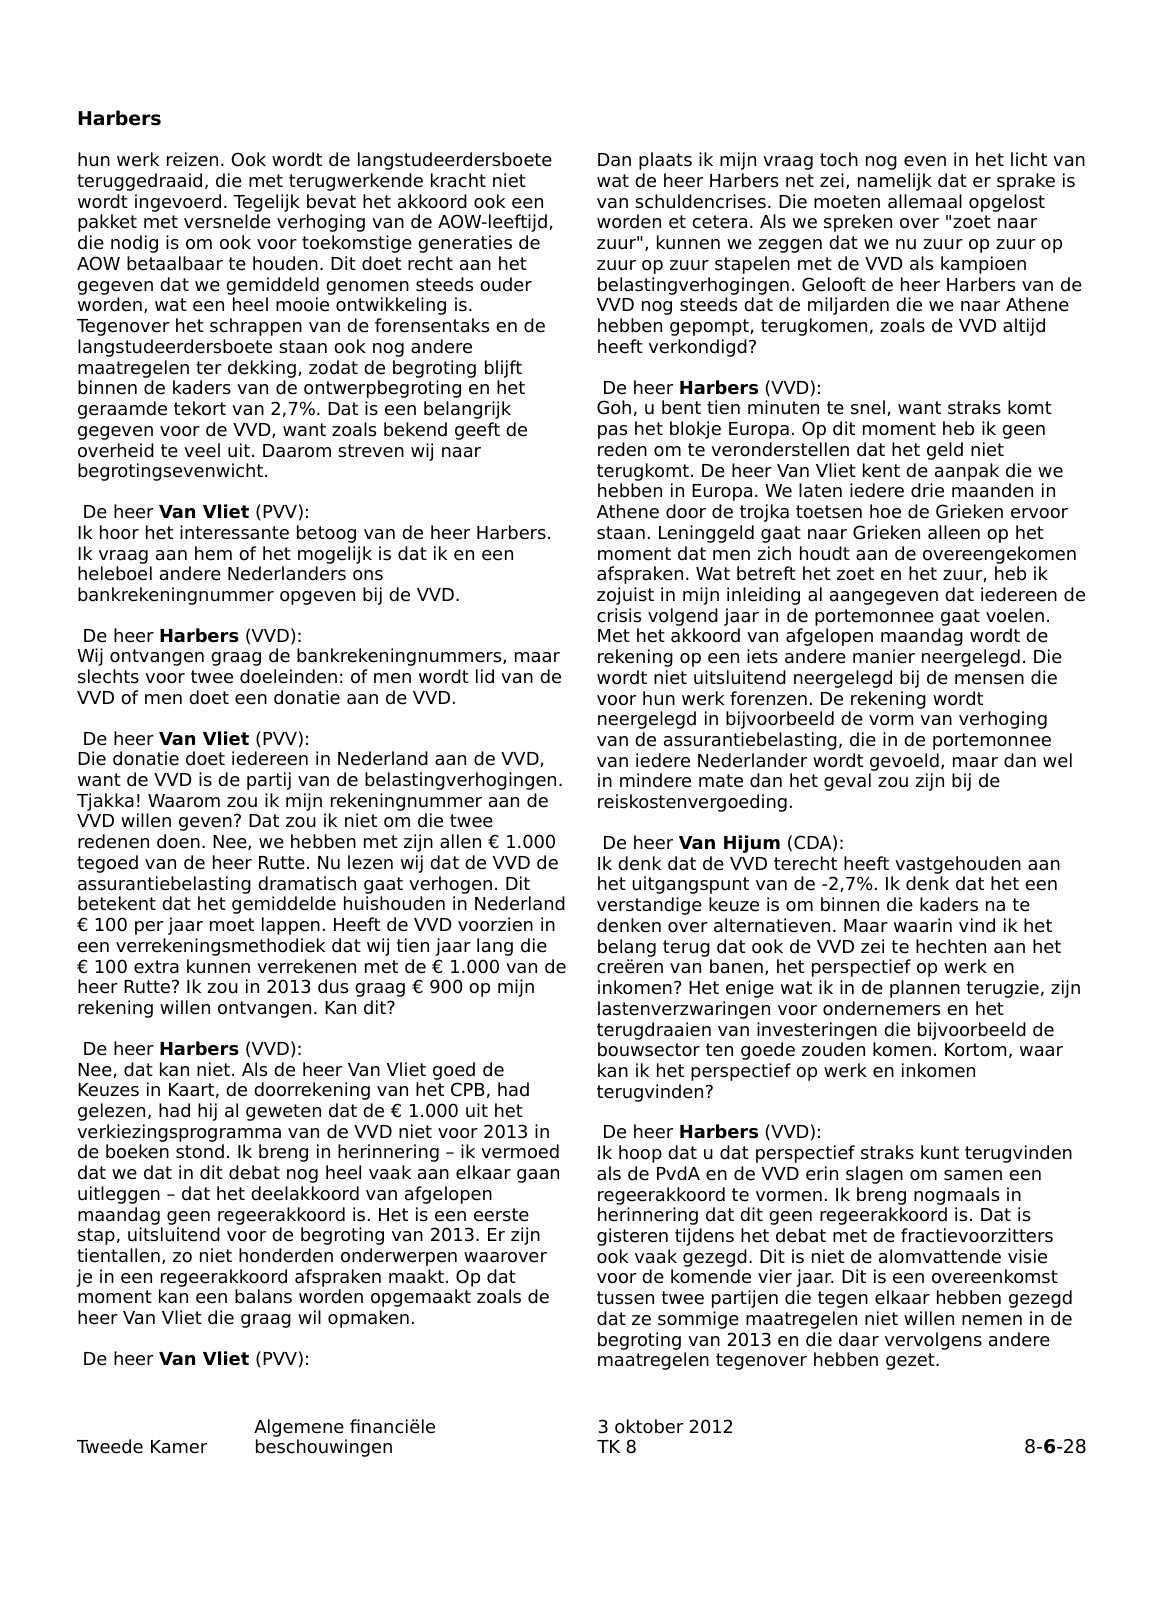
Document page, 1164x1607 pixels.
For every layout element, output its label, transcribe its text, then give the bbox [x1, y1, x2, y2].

text Goh, u bent tien minuten te snel, want straks komt pas het blokje Europa. Op dit moment heb ik geen reden om te veronderstellen dat het geld niet terugkomt. De heer Van Vliet kent de aanpak die we hebben in Europa. We laten iedere drie maanden in Athene door de trojka toetsen hoe de Grieken ervoor staan. Leninggeld gaat naar Grieken alleen op het moment dat men zich houdt aan de overeengekomen afspraken. Wat betreft het zoet en het zuur, heb ik zojuist in mijn inleiding al aangegeven dat iedereen de crisis volgend jaar in de portemonnee gaat voelen. Met het akkoord van afgelopen maandag wordt de rekening op een iets andere manier neergelegd. Die wordt niet uitsluitend neergelegd bij de mensen die voor hun werk forenzen. De rekening wordt neergelegd in bijvoorbeeld de vorm van verhoging van de assurantiebelasting, die in de portemonnee van iedere Nederlander wordt gevoeld, maar dan wel in mindere mate dan het geval zou zijn bij de reiskostenvergoeding. [596, 398, 1087, 813]
text De heer Van Vliet (PVV): [77, 1349, 567, 1369]
text Ik hoop dat u dat perspectief straks kunt terugvinden als de PvdA en de VVD erin slagen om samen een regeerakkoord te vormen. Ik breng nogmaals in herinnering dat dit geen regeerakkoord is. Dat is gisteren tijdens het debat met de fractievoorzitters ook vaak gezegd. Dit is niet de alomvattende visie voor de komende vier jaar. Dit is een overeenkomst tussen twee partijen die tegen elkaar hebben gezegd dat ze sommige maatregelen niet willen nemen in de begroting van 2013 en die daar vervolgens andere maatregelen tegenover hebben gezet. [596, 1143, 1087, 1371]
text Ik denk dat de VVD terecht heeft vastgehouden aan het uitgangspunt van de -2,7%. Ik denk dat het een verstandige keuze is om binnen die kaders na te denken over alternatieven. Maar waarin vind ik het belang terug dat ook de VVD zei te hechten aan het creëren van banen, het perspectief op werk en inkomen? Het enige wat ik in de plannen terugzie, zijn lastenverzwaringen voor ondernemers en het terugdraaien van investeringen die bijvoorbeeld de bouwsector ten goede zouden komen. Kortom, waar kan ik het perspectief op werk en inkomen terugvinden? [596, 853, 1087, 1102]
text De heer Harbers (VVD): [77, 626, 567, 646]
text De heer Harbers (VVD): [596, 377, 1087, 398]
text De heer Van Vliet (PVV): [77, 502, 567, 523]
text De heer Van Hijum (CDA): [596, 833, 1087, 853]
text De heer Harbers (VVD): [596, 1122, 1087, 1143]
text Die donatie doet iedereen in Nederland aan de VVD, want de VVD is de partij van de belastingverhogingen. Tjakka! Waarom zou ik mijn rekeningnummer aan de VVD willen geven? Dat zou ik niet om die twee redenen doen. Nee, we hebben met zijn allen € 1.000 tegoed van de heer Rutte. Nu lezen wij dat de VVD de assurantiebelasting dramatisch gaat verhogen. Dit betekent dat het gemiddelde huishouden in Nederland € 100 per jaar moet lappen. Heeft de VVD voorzien in een verrekeningsmethodiek dat wij tien jaar lang die € 100 extra kunnen verrekenen met de € 1.000 van de heer Rutte? Ik zou in 2013 dus graag € 900 op mijn rekening willen ontvangen. Kan dit? [77, 749, 567, 1019]
text Nee, dat kan niet. Als de heer Van Vliet goed de Keuzes in Kaart, de doorrekening van het CPB, had gelezen, had hij al geweten dat de € 1.000 uit het verkiezingsprogramma van de VVD niet voor 2013 in de boeken stond. Ik breng in herinnering – ik vermoed dat we dat in dit debat nog heel vaak aan elkaar gaan uitleggen – dat het deelakkoord van afgelopen maandag geen regeerakkoord is. Het is een eerste stap, uitsluitend voor de begroting van 2013. Er zijn tientallen, zo niet honderden onderwerpen waarover je in een regeerakkoord afspraken maakt. Op dat moment kan een balans worden opgemaakt zoals de heer Van Vliet die graag wil opmaken. [77, 1059, 567, 1329]
text Wij ontvangen graag de bankrekeningnummers, maar slechts voor twee doeleinden: of men wordt lid van de VVD of men doet een donatie aan de VVD. [77, 646, 567, 708]
text Dan plaats ik mijn vraag toch nog even in het licht van wat de heer Harbers net zei, namelijk dat er sprake is van schuldencrises. Die moeten allemaal opgelost worden et cetera. Als we spreken over "zoet naar zuur", kunnen we zeggen dat we nu zuur op zuur op zuur op zuur stapelen met de VVD als kampioen belastingverhogingen. Gelooft de heer Harbers van de VVD nog steeds dat de miljarden die we naar Athene hebben gepompt, terugkomen, zoals de VVD altijd heeft verkondigd? [596, 150, 1087, 357]
text De heer Harbers (VVD): [77, 1039, 567, 1059]
text De heer Van Vliet (PVV): [77, 728, 567, 749]
text Ik hoor het interessante betoog van de heer Harbers. Ik vraag aan hem of het mogelijk is dat ik en een heleboel andere Nederlanders ons bankrekeningnummer opgeven bij de VVD. [77, 523, 567, 606]
text hun werk reizen. Ook wordt de langstudeerdersboete teruggedraaid, die met terugwerkende kracht niet wordt ingevoerd. Tegelijk bevat het akkoord ook een pakket met versnelde verhoging van de AOW-leeftijd, die nodig is om ook voor toekomstige generaties de AOW betaalbaar te houden. Dit doet recht aan het gegeven dat we gemiddeld genomen steeds ouder worden, wat een heel mooie ontwikkeling is. Tegenover het schrappen van de forensentaks en de langstudeerdersboete staan ook nog andere maatregelen ter dekking, zodat de begroting blijft binnen de kaders van de ontwerpbegroting en het geraamde tekort van 2,7%. Dat is een belangrijk gegeven voor de VVD, want zoals bekend geeft de overheid te veel uit. Daarom streven wij naar begrotingsevenwicht. [77, 150, 567, 482]
